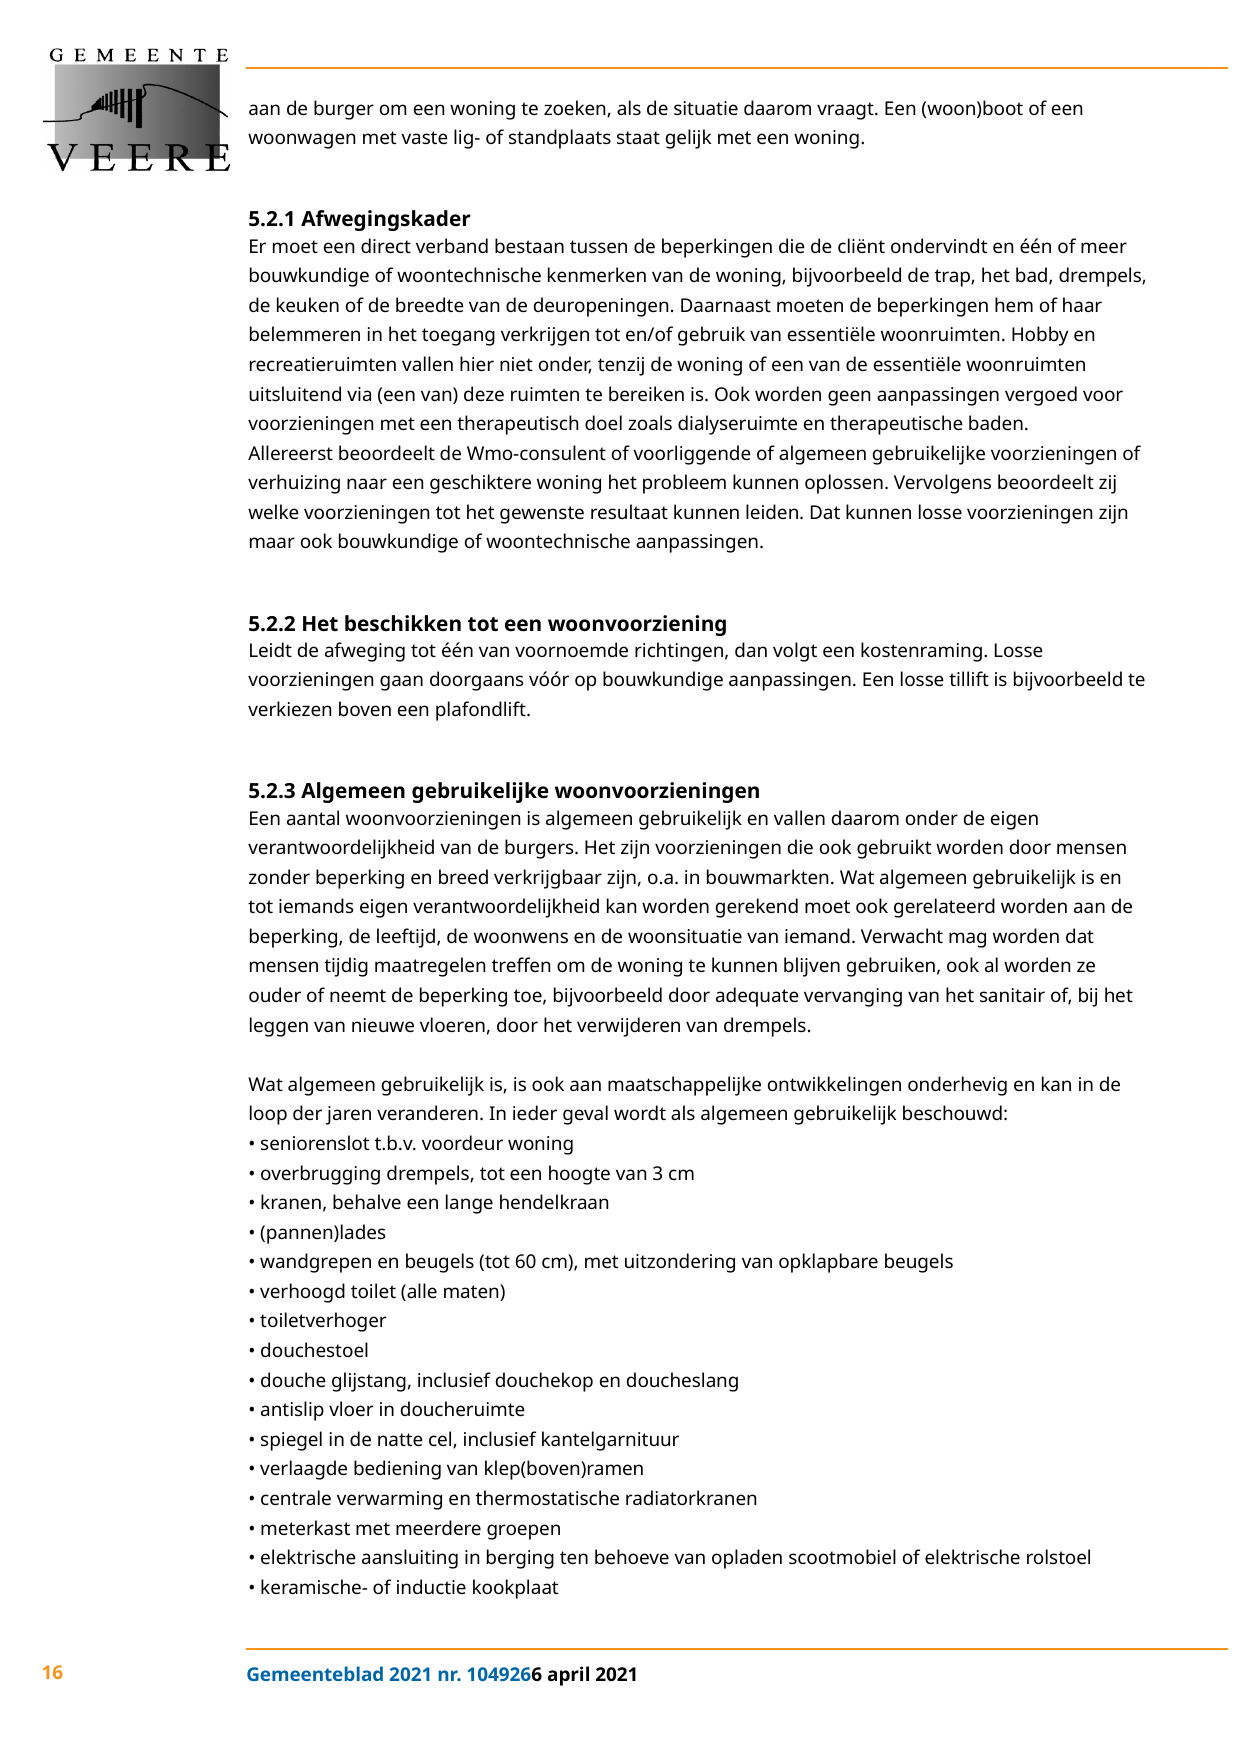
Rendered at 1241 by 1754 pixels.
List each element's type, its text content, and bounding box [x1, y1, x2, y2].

text • overbrugging drempels, tot een hoogte van 3 cm [248, 1160, 1152, 1185]
text • kranen, behalve een lange hendelkraan [248, 1189, 1152, 1215]
text • wandgrepen en beugels (tot 60 cm), met uitzondering van opklapbare beugels [248, 1248, 1152, 1274]
text Wat algemeen gebruikelijk is, is ook aan maatschappelijke ontwikkelingen onderhevig en kan in de loop der jaren veranderen. In ieder geval wordt als algemeen gebruikelijk beschouwd: [248, 1071, 1152, 1126]
text • antislip vloer in doucheruimte [248, 1396, 1152, 1422]
text • centrale verwarming en thermostatische radiatorkranen [248, 1485, 1152, 1511]
text Allereerst beoordeelt de Wmo-consulent of voorliggende of algemeen gebruikelijke voorzieningen of verhuizing naar een geschiktere woning het probleem kunnen oplossen. Vervolgens beoordeelt zij welke voorzieningen tot het gewenste resultaat kunnen leiden. Dat kunnen losse voorzieningen zijn maar ook bouwkundige of woontechnische aanpassingen. [248, 440, 1152, 554]
text • douchestoel [248, 1337, 1152, 1363]
text • verhoogd toilet (alle maten) [248, 1278, 1152, 1304]
text • meterkast met meerdere groepen [248, 1515, 1152, 1540]
text 5.2.3 Algemeen gebruikelijke woonvoorzieningen [248, 776, 1152, 805]
text 5.2.2 Het beschikken tot een woonvoorziening [248, 609, 1152, 637]
text aan de burger om een woning te zoeken, als de situatie daarom vraagt. Een (woon)boot of een woonwagen met vaste lig- of standplaats staat gelijk met een woning. [248, 95, 1152, 150]
text Leidt de afweging tot één van voornoemde richtingen, dan volgt een kostenraming. Losse voorzieningen gaan doorgaans vóór op bouwkundige aanpassingen. Een losse tillift is bijvoorbeeld te verkiezen boven een plafondlift. [248, 637, 1152, 722]
picture [41, 47, 231, 172]
text • spiegel in de natte cel, inclusief kantelgarnituur [248, 1426, 1152, 1452]
text 5.2.1 Afwegingskader [248, 204, 1152, 233]
text • elektrische aansluiting in berging ten behoeve van opladen scootmobiel of elektrische rolstoel [248, 1544, 1152, 1570]
text • seniorenslot t.b.v. voordeur woning [248, 1130, 1152, 1156]
text Er moet een direct verband bestaan tussen de beperkingen die de cliënt ondervindt en één of meer bouwkundige of woontechnische kenmerken van de woning, bijvoorbeeld de trap, het bad, drempels, de keuken of de breedte van de deuropeningen. Daarnaast moeten de beperkingen hem of haar belemmeren in het toegang verkrijgen tot en/of gebruik van essentiële woonruimten. Hobby en recreatieruimten vallen hier niet onder, tenzij de woning of een van de essentiële woonruimten uitsluitend via (een van) deze ruimten te bereiken is. Ook worden geen aanpassingen vergoed voor voorzieningen met een therapeutisch doel zoals dialyseruimte en therapeutische baden. [248, 233, 1152, 436]
text • toiletverhoger [248, 1308, 1152, 1333]
text • keramische- of inductie kookplaat [248, 1574, 1152, 1599]
text • (pannen)lades [248, 1219, 1152, 1244]
text Een aantal woonvoorzieningen is algemeen gebruikelijk en vallen daarom onder de eigen verantwoordelijkheid van de burgers. Het zijn voorzieningen die ook gebruikt worden door mensen zonder beperking en breed verkrijgbaar zijn, o.a. in bouwmarkten. Wat algemeen gebruikelijk is en tot iemands eigen verantwoordelijkheid kan worden gerekend moet ook gerelateerd worden aan de beperking, de leeftijd, de woonwens en de woonsituatie van iemand. Verwacht mag worden dat mensen tijdig maatregelen treffen om de woning te kunnen blijven gebruiken, ook al worden ze ouder of neemt de beperking toe, bijvoorbeeld door adequate vervanging van het sanitair of, bij het leggen van nieuwe vloeren, door het verwijderen van drempels. [248, 805, 1152, 1037]
text • douche glijstang, inclusief douchekop en doucheslang [248, 1367, 1152, 1392]
text • verlaagde bediening van klep(boven)ramen [248, 1456, 1152, 1481]
